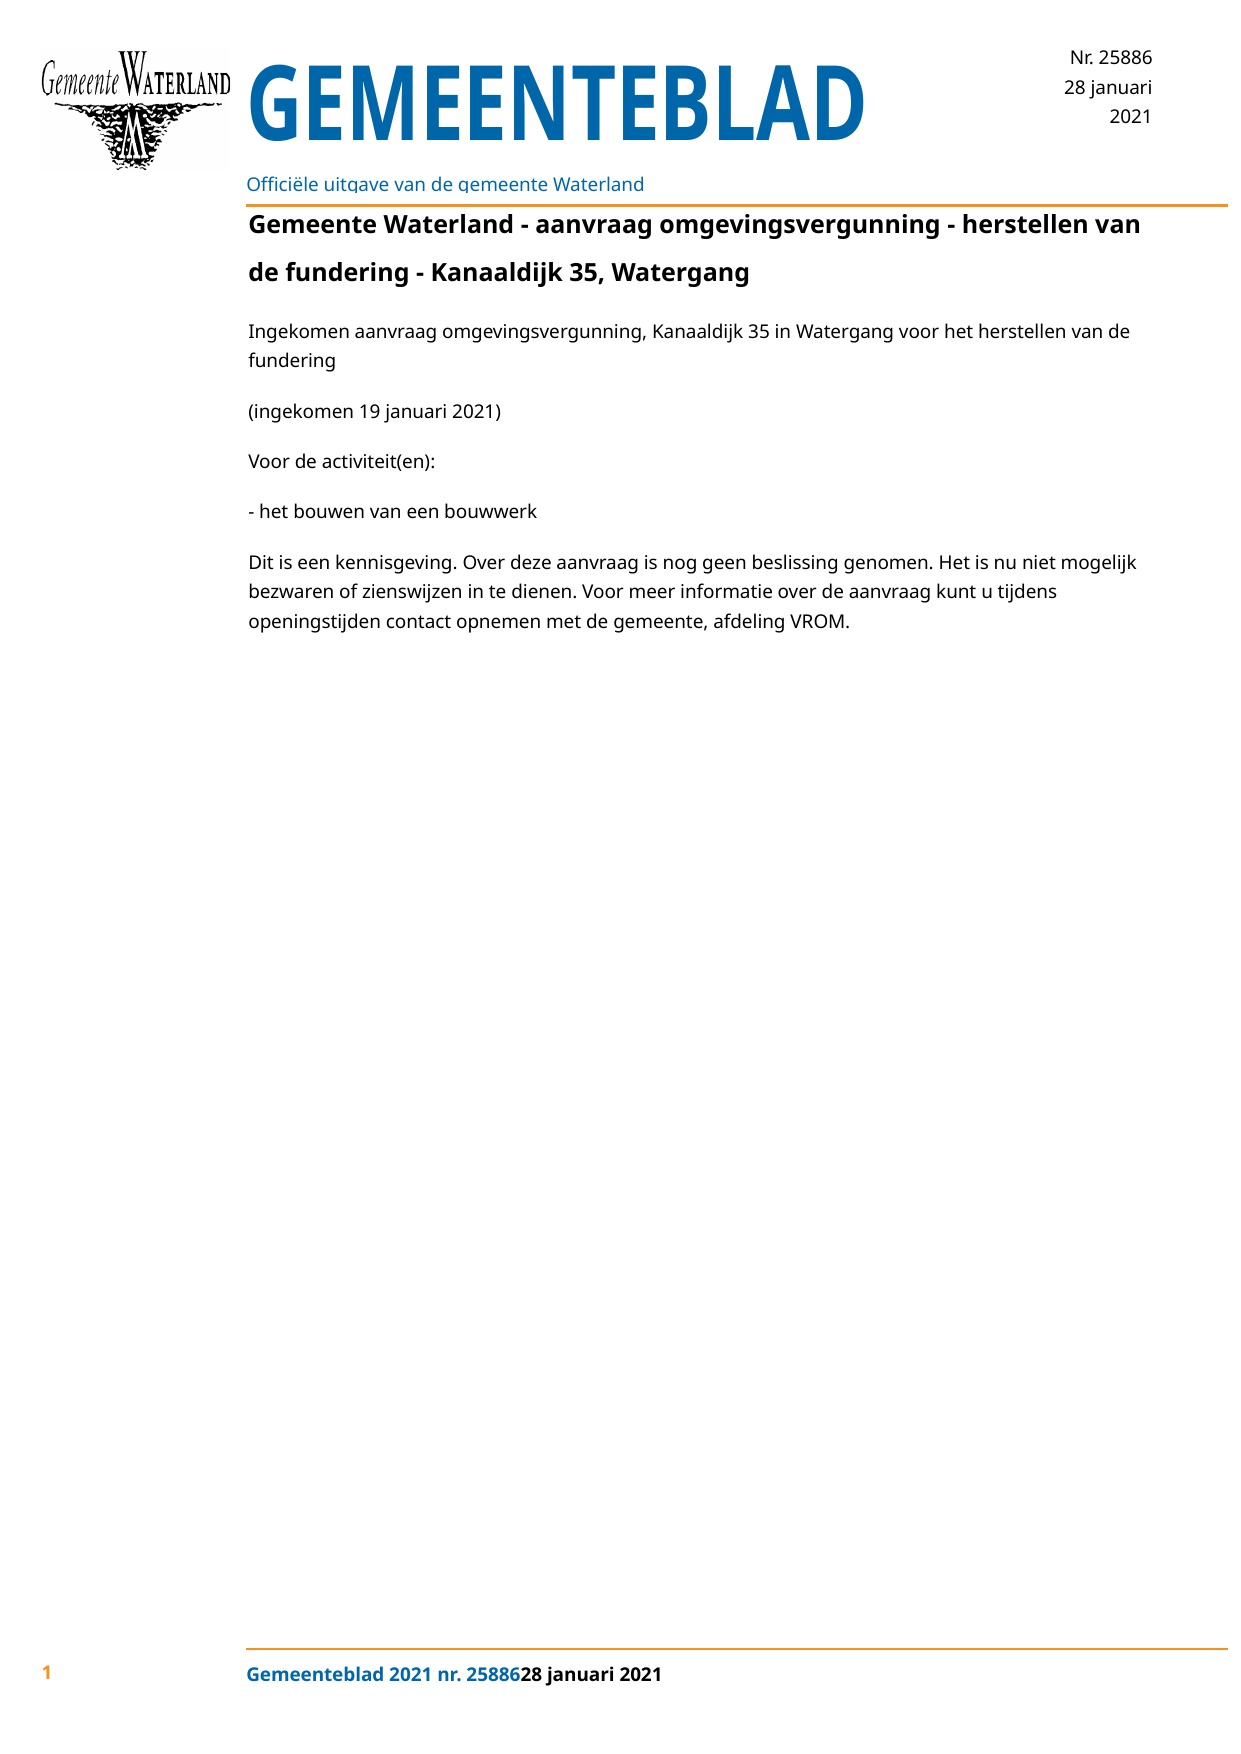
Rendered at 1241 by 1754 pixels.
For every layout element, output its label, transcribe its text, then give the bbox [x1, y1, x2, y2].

text Dit is een kennisgeving. Over deze aanvraag is nog geen beslissing genomen. Het is nu niet mogelijk bezwaren of zienswijzen in te dienen. Voor meer informatie over de aanvraag kunt u tijdens openingstijden contact opnemen met de gemeente, afdeling VROM. [248, 549, 1152, 634]
text Voor de activiteit(en): [248, 448, 1152, 474]
text - het bouwen van een bouwwerk [248, 499, 1152, 524]
picture [41, 47, 231, 172]
text Ingekomen aanvraag omgevingsvergunning, Kanaaldijk 35 in Watergang voor het herstellen van de fundering [248, 318, 1152, 373]
text (ingekomen 19 januari 2021) [248, 398, 1152, 424]
text Gemeente Waterland - aanvraag omgevingsvergunning - herstellen van de fundering - Kanaaldijk 35, Watergang [248, 207, 1152, 288]
